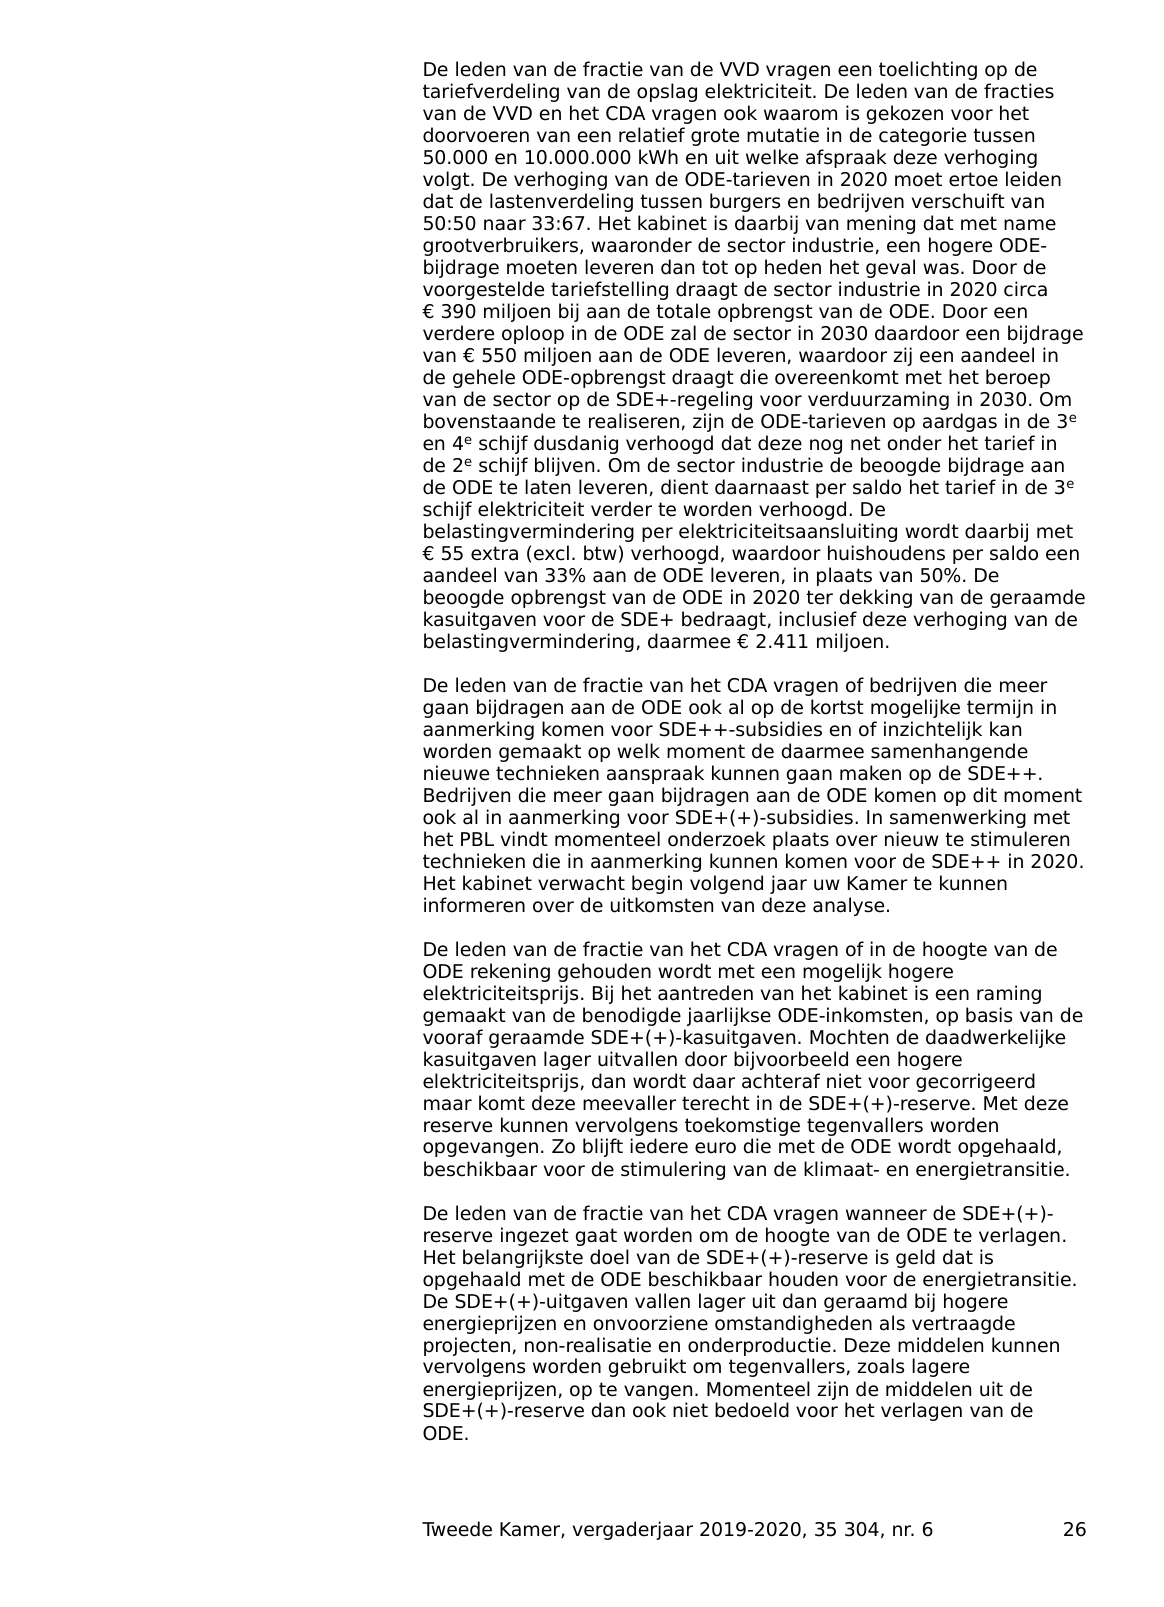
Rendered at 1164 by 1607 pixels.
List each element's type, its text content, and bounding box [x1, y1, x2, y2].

text De leden van de fractie van het CDA vragen of in de hoogte van de ODE rekening gehouden wordt met een mogelijk hogere elektriciteitsprijs. Bij het aantreden van het kabinet is een raming gemaakt van de benodigde jaarlijkse ODE-inkomsten, op basis van de vooraf geraamde SDE+(+)-kasuitgaven. Mochten de daadwerkelijke kasuitgaven lager uitvallen door bijvoorbeeld een hogere elektriciteitsprijs, dan wordt daar achteraf niet voor gecorrigeerd maar komt deze meevaller terecht in de SDE+(+)-reserve. Met deze reserve kunnen vervolgens toekomstige tegenvallers worden opgevangen. Zo blijft iedere euro die met de ODE wordt opgehaald, beschikbaar voor de stimulering van de klimaat- en energietransitie. [422, 939, 1087, 1180]
text De leden van de fractie van het CDA vragen wanneer de SDE+(+)-reserve ingezet gaat worden om de hoogte van de ODE te verlagen. Het belangrijkste doel van de SDE+(+)-reserve is geld dat is opgehaald met de ODE beschikbaar houden voor de energietransitie. De SDE+(+)-uitgaven vallen lager uit dan geraamd bij hogere energieprijzen en onvoorziene omstandigheden als vertraagde projecten, non-realisatie en onderproductie. Deze middelen kunnen vervolgens worden gebruikt om tegenvallers, zoals lagere energieprijzen, op te vangen. Momenteel zijn de middelen uit de SDE+(+)-reserve dan ook niet bedoeld voor het verlagen van de ODE. [422, 1203, 1087, 1444]
text De leden van de fractie van de VVD vragen een toelichting op de tariefverdeling van de opslag elektriciteit. De leden van de fracties van de VVD en het CDA vragen ook waarom is gekozen voor het doorvoeren van een relatief grote mutatie in de categorie tussen 50.000 en 10.000.000 kWh en uit welke afspraak deze verhoging volgt. De verhoging van de ODE-tarieven in 2020 moet ertoe leiden dat de lastenverdeling tussen burgers en bedrijven verschuift van 50:50 naar 33:67. Het kabinet is daarbij van mening dat met name grootverbruikers, waaronder de sector industrie, een hogere ODE-bijdrage moeten leveren dan tot op heden het geval was. Door de voorgestelde tariefstelling draagt de sector industrie in 2020 circa € 390 miljoen bij aan de totale opbrengst van de ODE. Door een verdere oploop in de ODE zal de sector in 2030 daardoor een bijdrage van € 550 miljoen aan de ODE leveren, waardoor zij een aandeel in de gehele ODE-opbrengst draagt die overeenkomt met het beroep van de sector op de SDE+-regeling voor verduurzaming in 2030. Om bovenstaande te realiseren, zijn de ODE-tarieven op aardgas in de 3e en 4e schijf dusdanig verhoogd dat deze nog net onder het tarief in de 2e schijf blijven. Om de sector industrie de beoogde bijdrage aan de ODE te laten leveren, dient daarnaast per saldo het tarief in de 3e schijf elektriciteit verder te worden verhoogd. De belastingvermindering per elektriciteitsaansluiting wordt daarbij met € 55 extra (excl. btw) verhoogd, waardoor huishoudens per saldo een aandeel van 33% aan de ODE leveren, in plaats van 50%. De beoogde opbrengst van de ODE in 2020 ter dekking van de geraamde kasuitgaven voor de SDE+ bedraagt, inclusief deze verhoging van de belastingvermindering, daarmee € 2.411 miljoen. [422, 59, 1087, 652]
text De leden van de fractie van het CDA vragen of bedrijven die meer gaan bijdragen aan de ODE ook al op de kortst mogelijke termijn in aanmerking komen voor SDE++-subsidies en of inzichtelijk kan worden gemaakt op welk moment de daarmee samenhangende nieuwe technieken aanspraak kunnen gaan maken op de SDE++. Bedrijven die meer gaan bijdragen aan de ODE komen op dit moment ook al in aanmerking voor SDE+(+)-subsidies. In samenwerking met het PBL vindt momenteel onderzoek plaats over nieuw te stimuleren technieken die in aanmerking kunnen komen voor de SDE++ in 2020. Het kabinet verwacht begin volgend jaar uw Kamer te kunnen informeren over de uitkomsten van deze analyse. [422, 675, 1087, 916]
